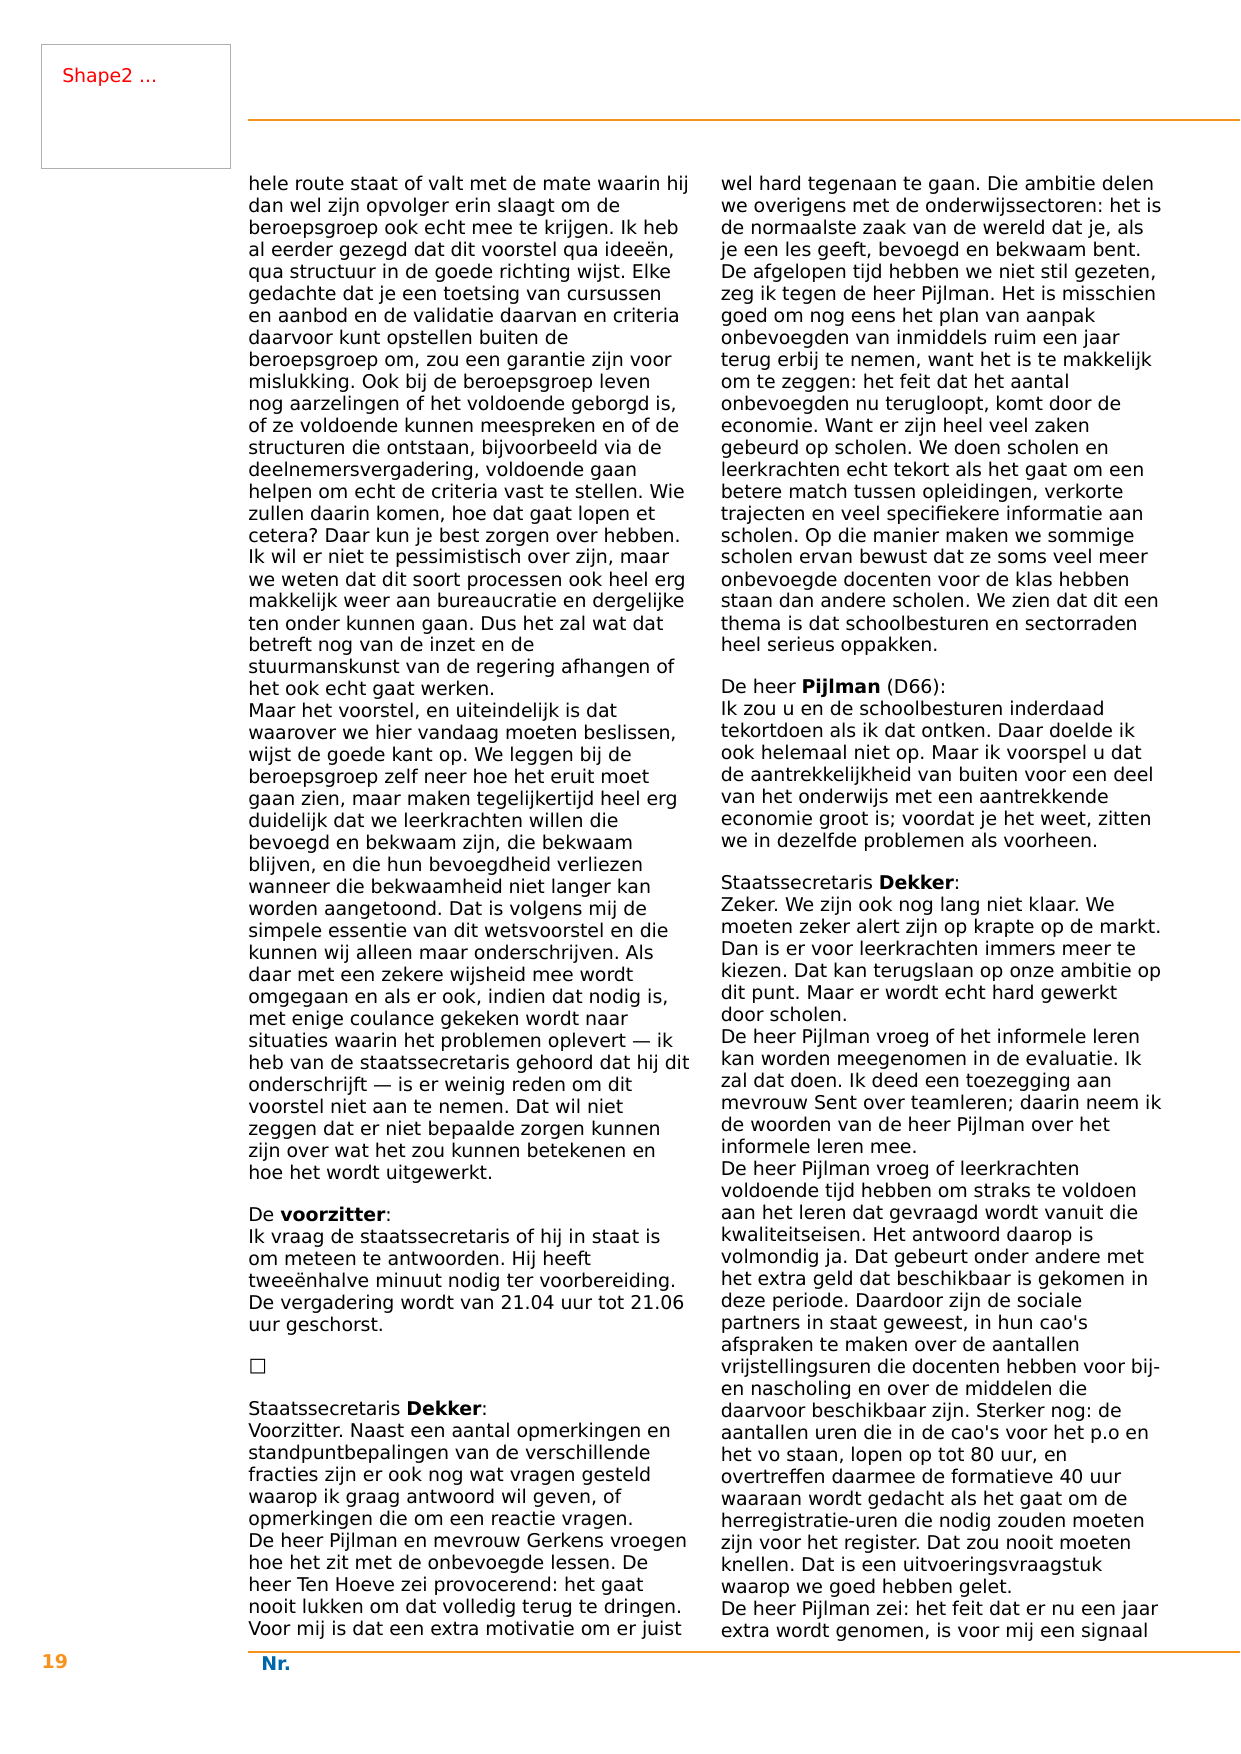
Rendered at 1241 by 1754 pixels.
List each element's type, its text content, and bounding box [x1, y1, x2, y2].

text Zeker. We zijn ook nog lang niet klaar. We moeten zeker alert zijn op krapte op de markt. Dan is er voor leerkrachten immers meer te kiezen. Dat kan terugslaan op onze ambitie op dit punt. Maar er wordt echt hard gewerkt door scholen. [721, 894, 1163, 1026]
text De heer Pijlman (D66): [721, 676, 1163, 698]
text De heer Pijlman zei: het feit dat er nu een jaar extra wordt genomen, is voor mij een signaal [721, 1597, 1163, 1641]
text De heer Pijlman vroeg of leerkrachten voldoende tijd hebben om straks te voldoen aan het leren dat gevraagd wordt vanuit die kwaliteitseisen. Het antwoord daarop is volmondig ja. Dat gebeurt onder andere met het extra geld dat beschikbaar is gekomen in deze periode. Daardoor zijn de sociale partners in staat geweest, in hun cao's afspraken te maken over de aantallen vrijstellingsuren die docenten hebben voor bij- en nascholing en over de middelen die daarvoor beschikbaar zijn. Sterker nog: de aantallen uren die in de cao's voor het p.o en het vo staan, lopen op tot 80 uur, en overtreffen daarmee de formatieve 40 uur waaraan wordt gedacht als het gaat om de herregistratie-uren die nodig zouden moeten zijn voor het register. Dat zou nooit moeten knellen. Dat is een uitvoeringsvraagstuk waarop we goed hebben gelet. [721, 1158, 1163, 1597]
text Ik zou u en de schoolbesturen inderdaad tekortdoen als ik dat ontken. Daar doelde ik ook helemaal niet op. Maar ik voorspel u dat de aantrekkelijkheid van buiten voor een deel van het onderwijs met een aantrekkende economie groot is; voordat je het weet, zitten we in dezelfde problemen als voorheen. [721, 698, 1163, 852]
text De vergadering wordt van 21.04 uur tot 21.06 uur geschorst. [248, 1292, 691, 1336]
text ⬜ [248, 1356, 691, 1378]
text De voorzitter: [248, 1204, 691, 1226]
text Ik vraag de staatssecretaris of hij in staat is om meteen te antwoorden. Hij heeft tweeënhalve minuut nodig ter voorbereiding. [248, 1226, 691, 1292]
text Staatssecretaris Dekker: [721, 872, 1163, 894]
text Maar het voorstel, en uiteindelijk is dat waarover we hier vandaag moeten beslissen, wijst de goede kant op. We leggen bij de beroepsgroep zelf neer hoe het eruit moet gaan zien, maar maken tegelijkertijd heel erg duidelijk dat we leerkrachten willen die bevoegd en bekwaam zijn, die bekwaam blijven, en die hun bevoegdheid verliezen wanneer die bekwaamheid niet langer kan worden aangetoond. Dat is volgens mij de simpele essentie van dit wetsvoorstel en die kunnen wij alleen maar onderschrijven. Als daar met een zekere wijsheid mee wordt omgegaan en als er ook, indien dat nodig is, met enige coulance gekeken wordt naar situaties waarin het problemen oplevert — ik heb van de staatssecretaris gehoord dat hij dit onderschrijft — is er weinig reden om dit voorstel niet aan te nemen. Dat wil niet zeggen dat er niet bepaalde zorgen kunnen zijn over wat het zou kunnen betekenen en hoe het wordt uitgewerkt. [248, 700, 691, 1184]
text hele route staat of valt met de mate waarin hij dan wel zijn opvolger erin slaagt om de beroepsgroep ook echt mee te krijgen. Ik heb al eerder gezegd dat dit voorstel qua ideeën, qua structuur in de goede richting wijst. Elke gedachte dat je een toetsing van cursussen en aanbod en de validatie daarvan en criteria daarvoor kunt opstellen buiten de beroepsgroep om, zou een garantie zijn voor mislukking. Ook bij de beroepsgroep leven nog aarzelingen of het voldoende geborgd is, of ze voldoende kunnen meespreken en of de structuren die ontstaan, bijvoorbeeld via de deelnemersvergadering, voldoende gaan helpen om echt de criteria vast te stellen. Wie zullen daarin komen, hoe dat gaat lopen et cetera? Daar kun je best zorgen over hebben. Ik wil er niet te pessimistisch over zijn, maar we weten dat dit soort processen ook heel erg makkelijk weer aan bureaucratie en dergelijke ten onder kunnen gaan. Dus het zal wat dat betreft nog van de inzet en de stuurmanskunst van de regering afhangen of het ook echt gaat werken. [248, 173, 691, 700]
text wel hard tegenaan te gaan. Die ambitie delen we overigens met de onderwijssectoren: het is de normaalste zaak van de wereld dat je, als je een les geeft, bevoegd en bekwaam bent. De afgelopen tijd hebben we niet stil gezeten, zeg ik tegen de heer Pijlman. Het is misschien goed om nog eens het plan van aanpak onbevoegden van inmiddels ruim een jaar terug erbij te nemen, want het is te makkelijk om te zeggen: het feit dat het aantal onbevoegden nu terugloopt, komt door de economie. Want er zijn heel veel zaken gebeurd op scholen. We doen scholen en leerkrachten echt tekort als het gaat om een betere match tussen opleidingen, verkorte trajecten en veel specifiekere informatie aan scholen. Op die manier maken we sommige scholen ervan bewust dat ze soms veel meer onbevoegde docenten voor de klas hebben staan dan andere scholen. We zien dat dit een thema is dat schoolbesturen en sectorraden heel serieus oppakken. [721, 173, 1163, 656]
text De heer Pijlman en mevrouw Gerkens vroegen hoe het zit met de onbevoegde lessen. De heer Ten Hoeve zei provocerend: het gaat nooit lukken om dat volledig terug te dringen. Voor mij is dat een extra motivatie om er juist [248, 1529, 691, 1639]
text Staatssecretaris Dekker: [248, 1398, 691, 1420]
text Voorzitter. Naast een aantal opmerkingen en standpuntbepalingen van de verschillende fracties zijn er ook nog wat vragen gesteld waarop ik graag antwoord wil geven, of opmerkingen die om een reactie vragen. [248, 1420, 691, 1529]
text De heer Pijlman vroeg of het informele leren kan worden meegenomen in de evaluatie. Ik zal dat doen. Ik deed een toezegging aan mevrouw Sent over teamleren; daarin neem ik de woorden van de heer Pijlman over het informele leren mee. [721, 1026, 1163, 1158]
